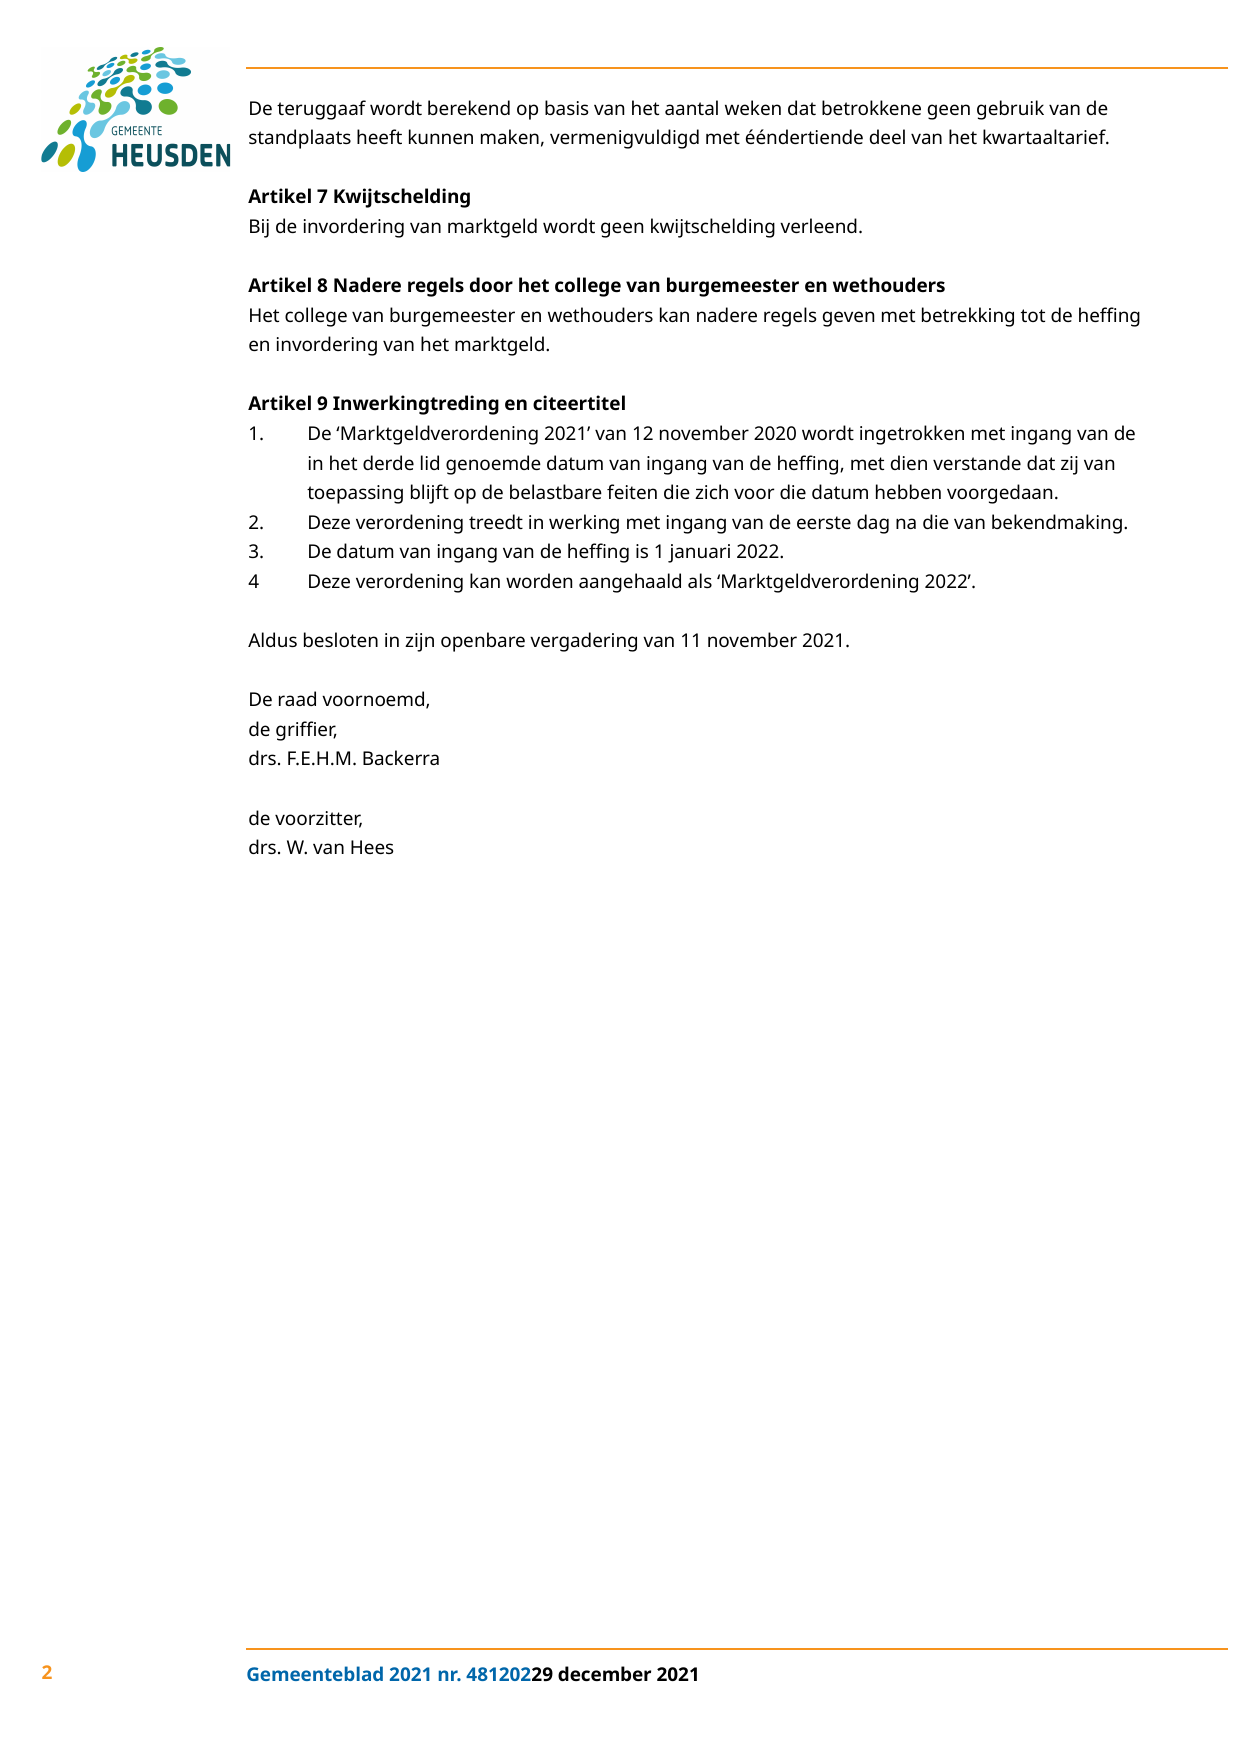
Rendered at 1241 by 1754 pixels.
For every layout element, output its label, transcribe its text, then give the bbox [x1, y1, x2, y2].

picture [41, 47, 231, 172]
text Artikel 9 Inwerkingtreding en citeertitel [248, 391, 1152, 416]
list Deze verordening kan worden aangehaald als ‘Marktgeldverordening 2022’. [248, 568, 1152, 594]
text Bij de invordering van marktgeld wordt geen kwijtschelding verleend. [248, 213, 1152, 239]
text drs. W. van Hees [248, 834, 1152, 860]
text Het college van burgemeester en wethouders kan nadere regels geven met betrekking tot de heffing en invordering van het marktgeld. [248, 302, 1152, 357]
text Artikel 8 Nadere regels door het college van burgemeester en wethouders [248, 272, 1152, 298]
text Artikel 7 Kwijtschelding [248, 183, 1152, 209]
text De raad voornoemd, [248, 686, 1152, 712]
text De teruggaaf wordt berekend op basis van het aantal weken dat betrokkene geen gebruik van de standplaats heeft kunnen maken, vermenigvuldigd met ééndertiende deel van het kwartaaltarief. [248, 95, 1152, 150]
list Deze verordening treedt in werking met ingang van de eerste dag na die van bekendmaking. [248, 509, 1152, 535]
text Aldus besloten in zijn openbare vergadering van 11 november 2021. [248, 627, 1152, 653]
text de griffier, [248, 716, 1152, 742]
text de voorzitter, [248, 805, 1152, 831]
text drs. F.E.H.M. Backerra [248, 746, 1152, 771]
list De datum van ingang van de heffing is 1 januari 2022. [248, 538, 1152, 564]
list De ‘Marktgeldverordening 2021’ van 12 november 2020 wordt ingetrokken met ingang van de in het derde lid genoemde datum van ingang van de heffing, met dien verstande dat zij van toepassing blijft op de belastbare feiten die zich voor die datum hebben voorgedaan. [248, 420, 1152, 505]
